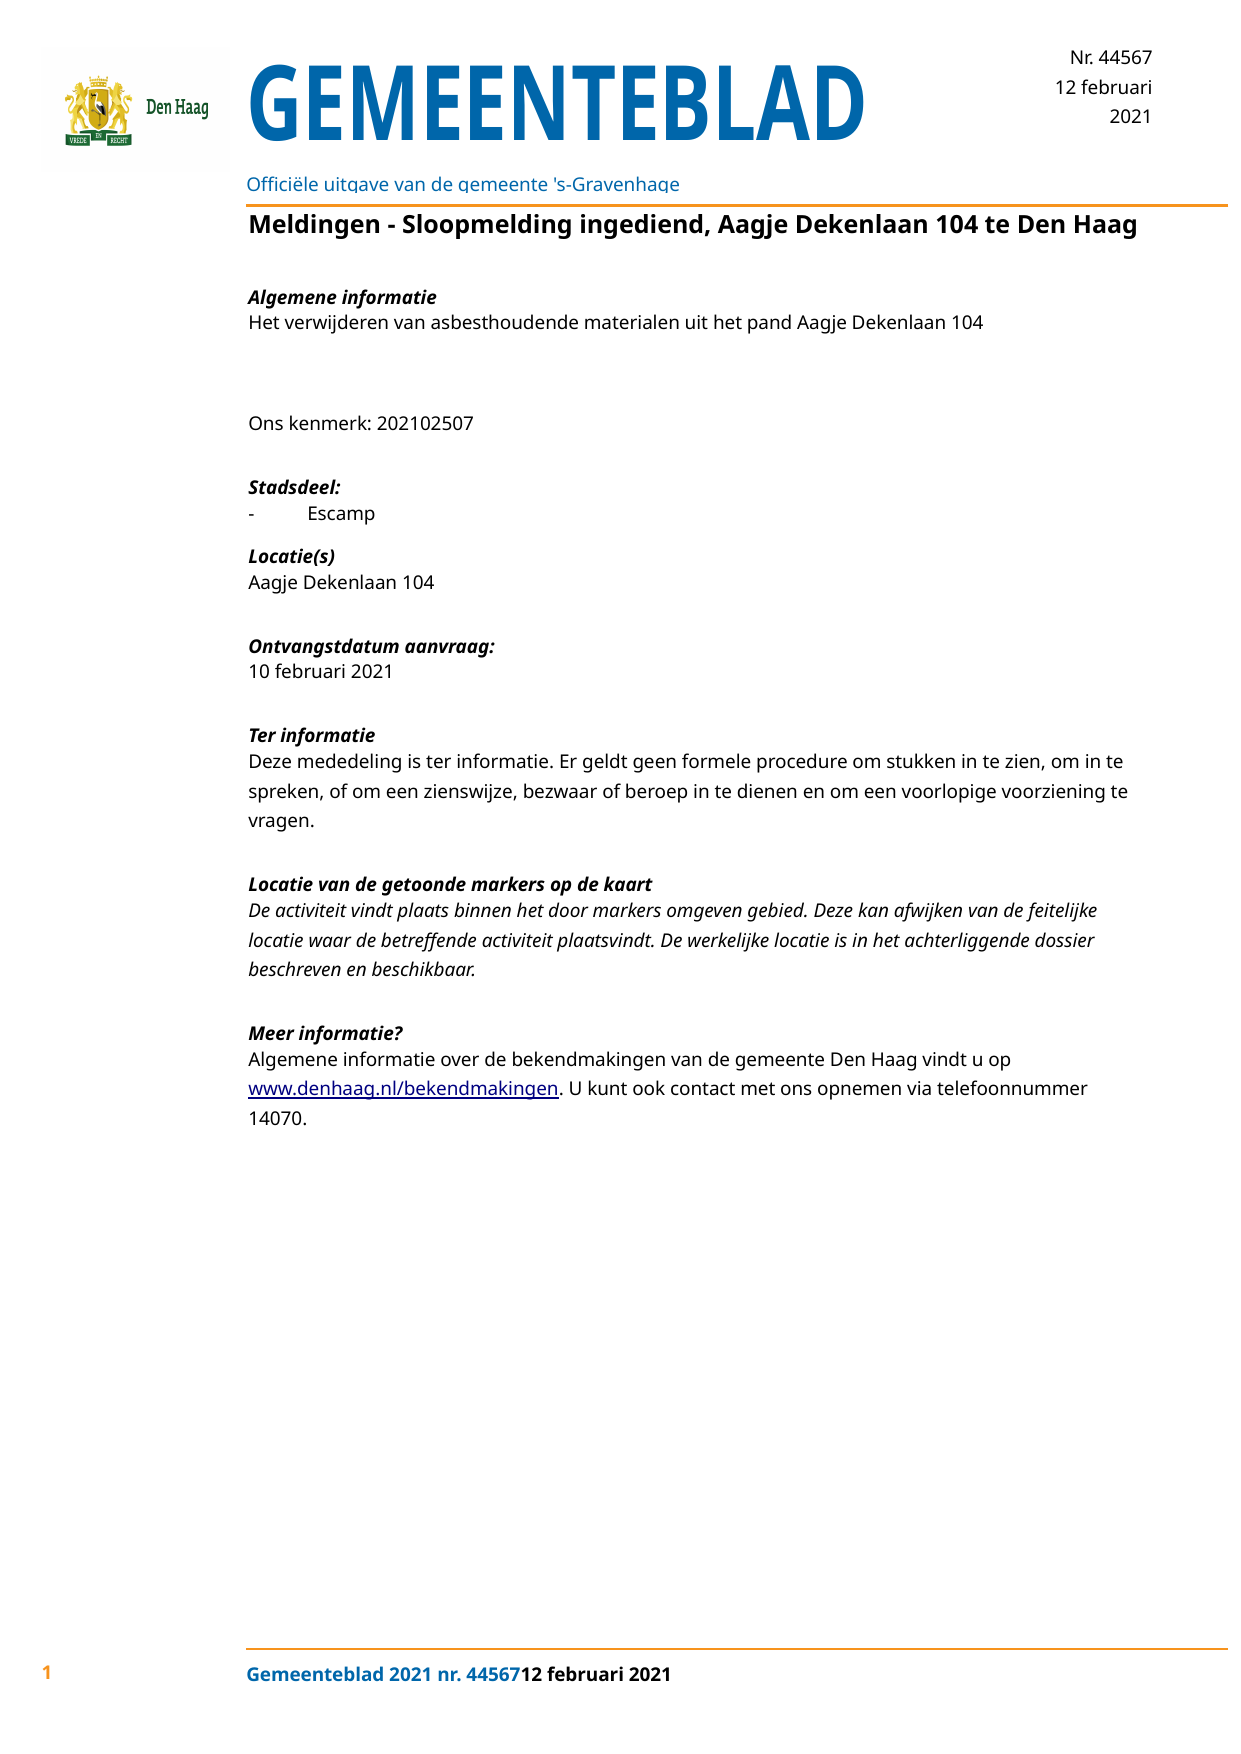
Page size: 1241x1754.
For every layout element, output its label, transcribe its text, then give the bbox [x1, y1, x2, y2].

text Locatie(s) [248, 543, 1152, 569]
text Ons kenmerk: 202102507 [248, 410, 1152, 436]
text Het verwijderen van asbesthoudende materialen uit het pand Aagje Dekenlaan 104 [248, 309, 1152, 335]
text Deze mededeling is ter informatie. Er geldt geen formele procedure om stukken in te zien, om in te spreken, of om een zienswijze, bezwaar of beroep in te dienen en om een voorlopige voorziening te vragen. [248, 748, 1152, 833]
text Ontvangstdatum aanvraag: [248, 633, 1152, 659]
text De activiteit vindt plaats binnen het door markers omgeven gebied. Deze kan afwijken van de feitelijke locatie waar de betreffende activiteit plaatsvindt. De werkelijke locatie is in het achterliggende dossier beschreven en beschikbaar. [248, 897, 1152, 982]
list Escamp [248, 500, 1152, 526]
text Aagje Dekenlaan 104 [248, 569, 1152, 595]
text Meldingen - Sloopmelding ingediend, Aagje Dekenlaan 104 te Den Haag [248, 207, 1152, 241]
text 10 februari 2021 [248, 659, 1152, 684]
text Algemene informatie [248, 284, 1152, 309]
text Algemene informatie over de bekendmakingen van de gemeente Den Haag vindt u op www.denhaag.nl/bekendmakingen. U kunt ook contact met ons opnemen via telefoonnummer 14070. [248, 1046, 1152, 1131]
text Locatie van de getoonde markers op de kaart [248, 871, 1152, 897]
text Ter informatie [248, 723, 1152, 748]
picture [41, 47, 231, 172]
text Stadsdeel: [248, 474, 1152, 500]
text Meer informatie? [248, 1020, 1152, 1046]
